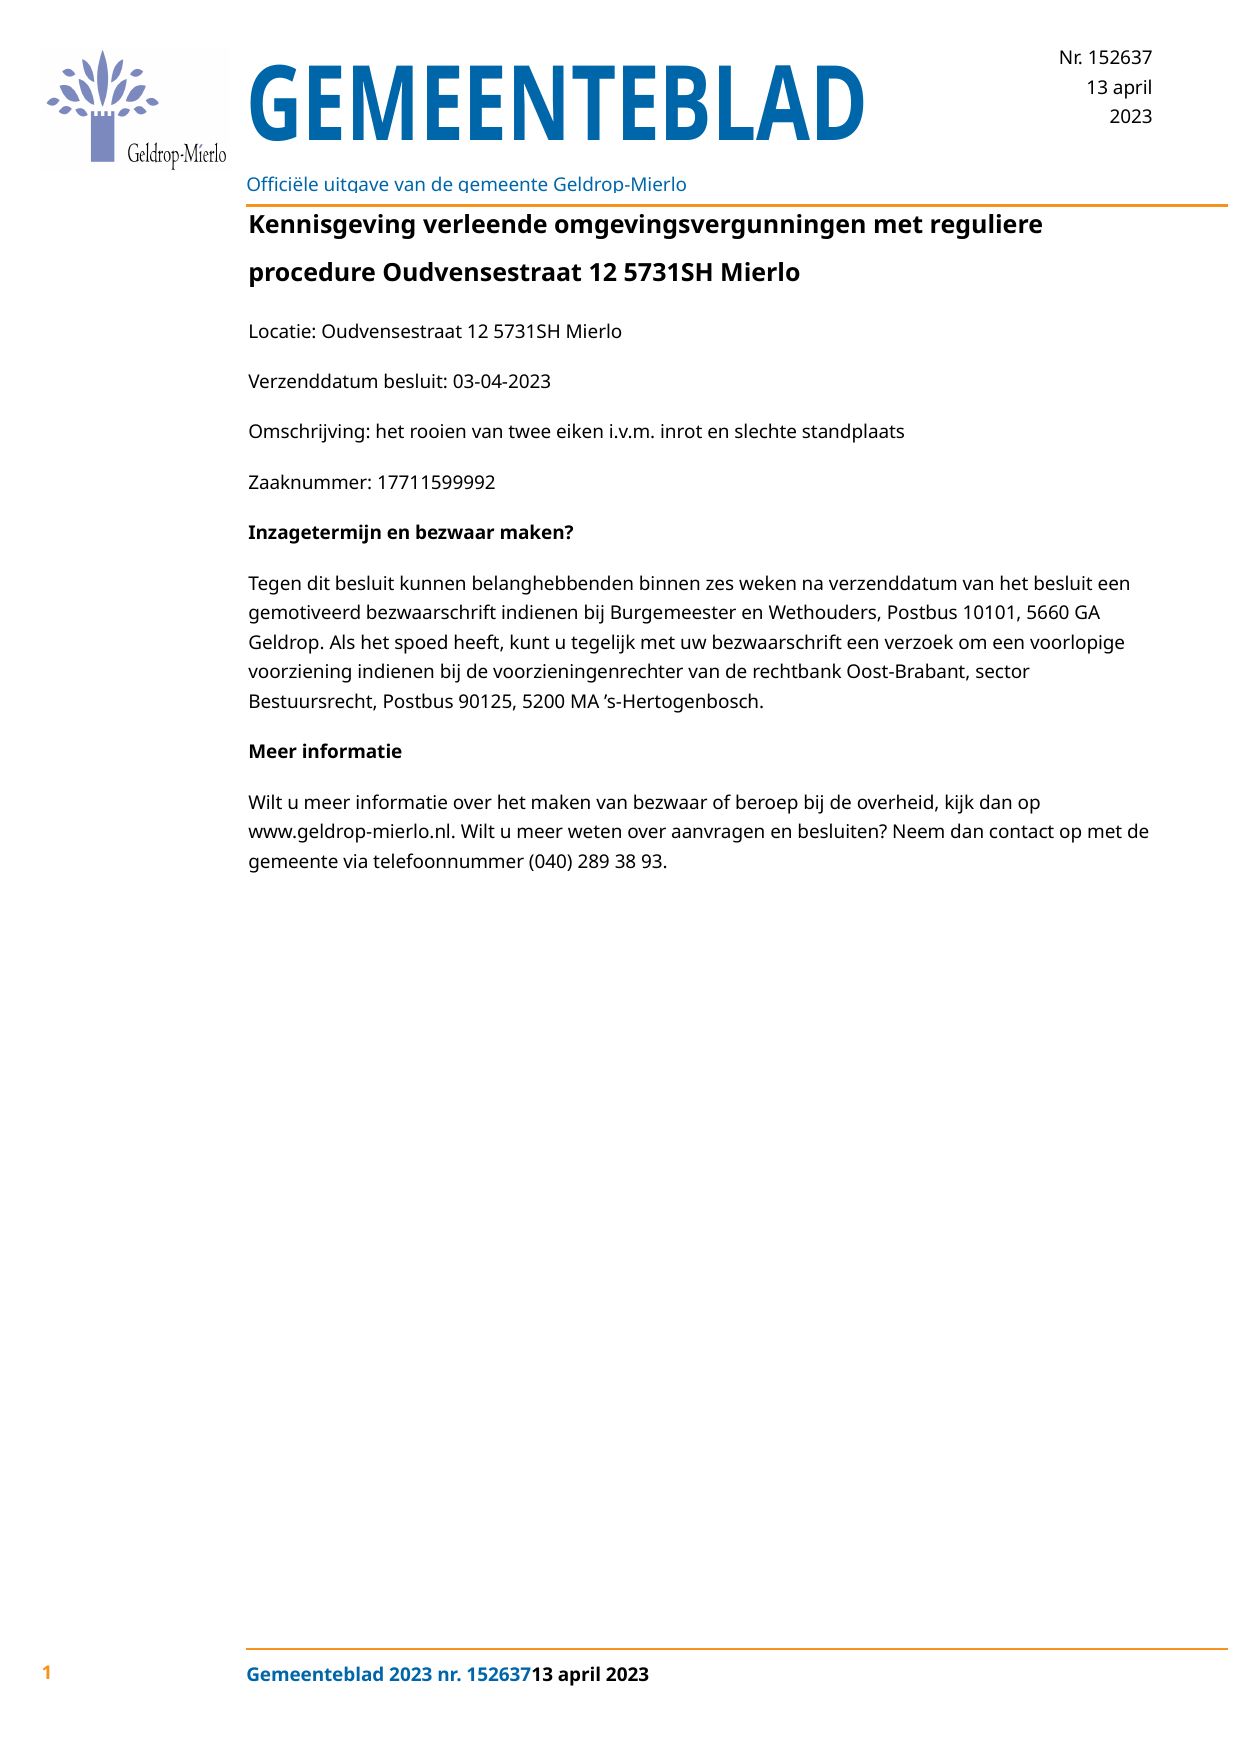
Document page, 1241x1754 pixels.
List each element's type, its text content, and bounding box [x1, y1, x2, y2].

text Locatie: Oudvensestraat 12 5731SH Mierlo [248, 318, 1152, 344]
text Verzenddatum besluit: 03-04-2023 [248, 368, 1152, 394]
text Omschrijving: het rooien van twee eiken i.v.m. inrot en slechte standplaats [248, 419, 1152, 444]
text Inzagetermijn en bezwaar maken? [248, 519, 1152, 545]
picture [41, 47, 231, 172]
text Meer informatie [248, 739, 1152, 764]
text Zaaknummer: 17711599992 [248, 469, 1152, 495]
text Wilt u meer informatie over het maken van bezwaar of beroep bij de overheid, kijk dan op www.geldrop-mierlo.nl. Wilt u meer weten over aanvragen en besluiten? Neem dan contact op met de gemeente via telefoonnummer (040) 289 38 93. [248, 789, 1152, 874]
text Kennisgeving verleende omgevingsvergunningen met reguliere procedure Oudvensestraat 12 5731SH Mierlo [248, 207, 1152, 288]
text Tegen dit besluit kunnen belanghebbenden binnen zes weken na verzenddatum van het besluit een gemotiveerd bezwaarschrift indienen bij Burgemeester en Wethouders, Postbus 10101, 5660 GA Geldrop. Als het spoed heeft, kunt u tegelijk met uw bezwaarschrift een verzoek om een voorlopige voorziening indienen bij de voorzieningenrechter van de rechtbank Oost-Brabant, sector Bestuursrecht, Postbus 90125, 5200 MA ’s-Hertogenbosch. [248, 570, 1152, 714]
